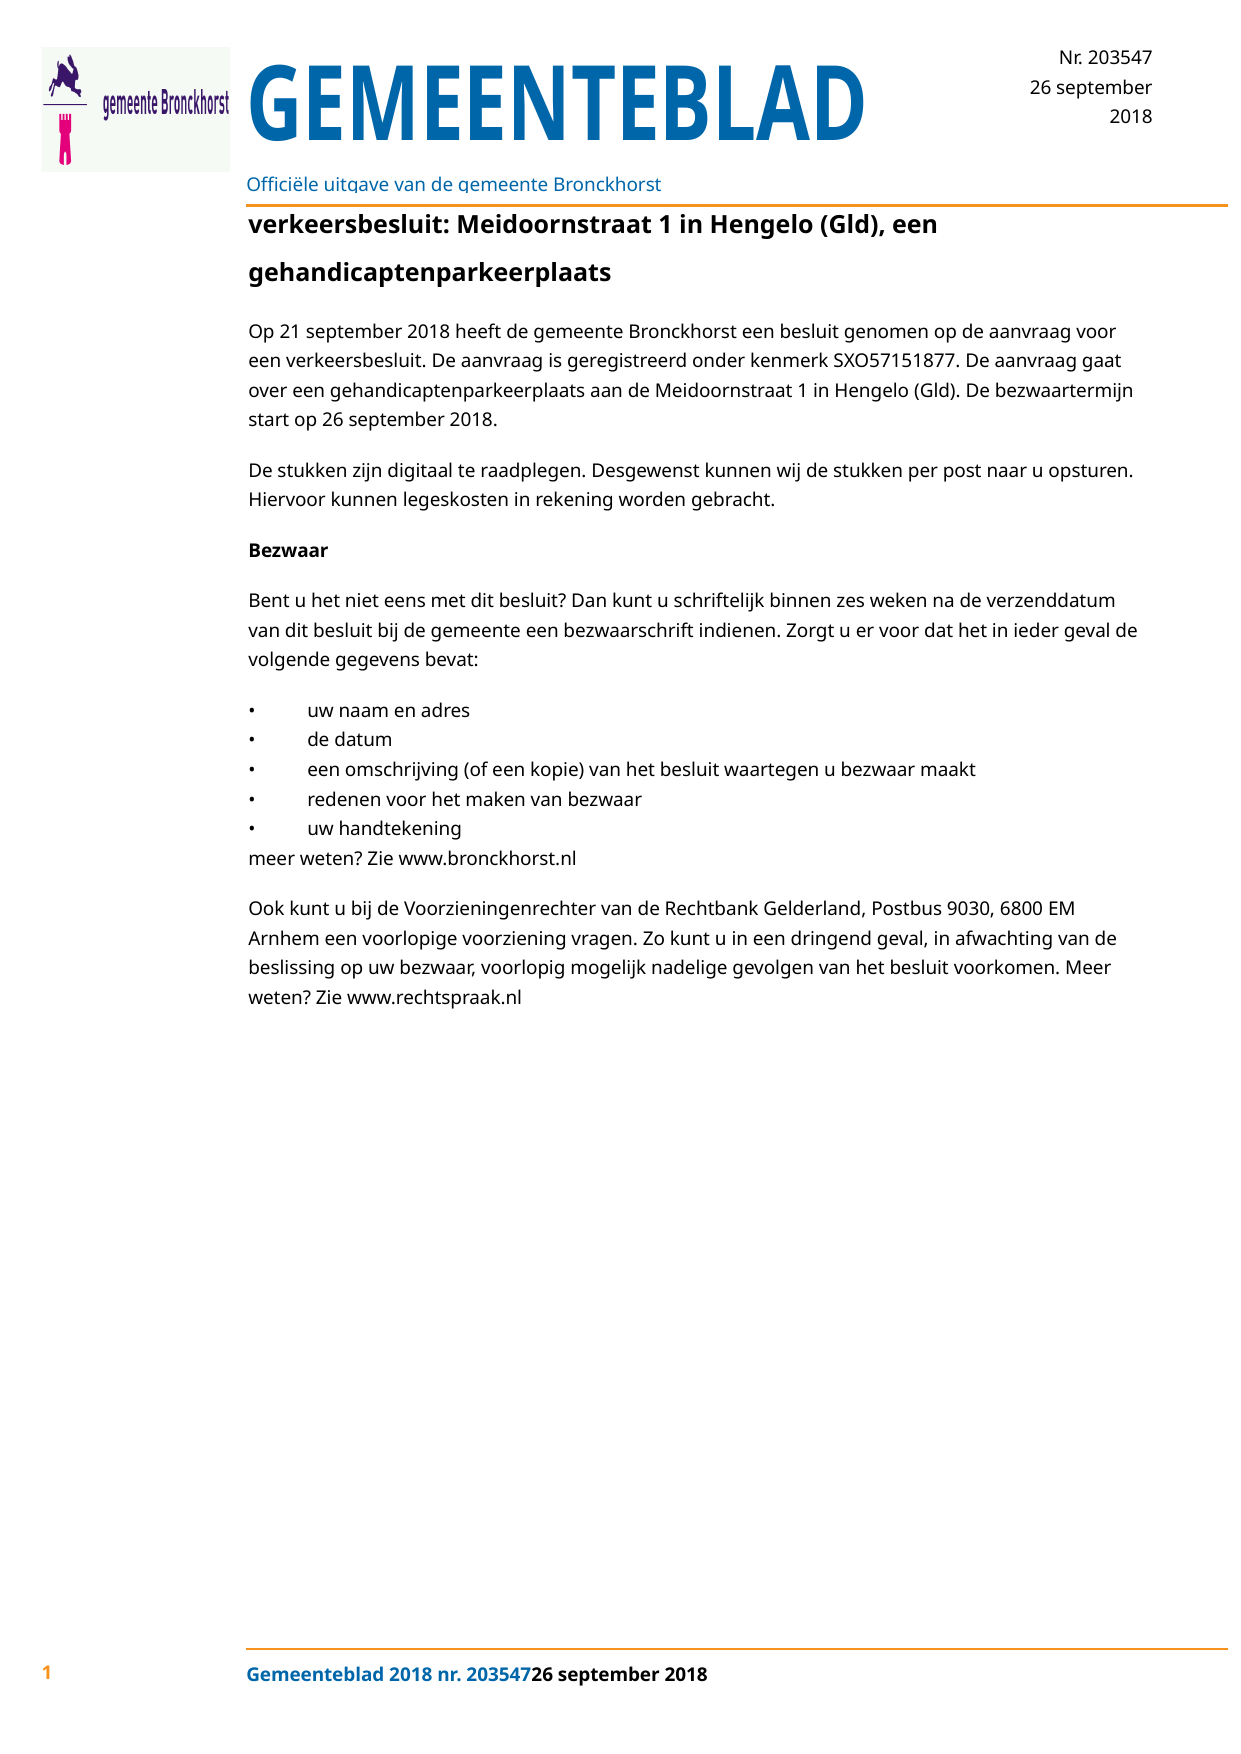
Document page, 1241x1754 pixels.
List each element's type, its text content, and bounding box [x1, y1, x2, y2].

text verkeersbesluit: Meidoornstraat 1 in Hengelo (Gld), een gehandicaptenparkeerplaats [248, 207, 1152, 288]
text Ook kunt u bij de Voorzieningenrechter van de Rechtbank Gelderland, Postbus 9030, 6800 EM Arnhem een voorlopige voorziening vragen. Zo kunt u in een dringend geval, in afwachting van de beslissing op uw bezwaar, voorlopig mogelijk nadelige gevolgen van het besluit voorkomen. Meer weten? Zie www.rechtspraak.nl [248, 895, 1152, 1010]
list een omschrijving (of een kopie) van het besluit waartegen u bezwaar maakt [248, 756, 1152, 782]
text Op 21 september 2018 heeft de gemeente Bronckhorst een besluit genomen op de aanvraag voor een verkeersbesluit. De aanvraag is geregistreerd onder kenmerk SXO57151877. De aanvraag gaat over een gehandicaptenparkeerplaats aan de Meidoornstraat 1 in Hengelo (Gld). De bezwaartermijn start op 26 september 2018. [248, 318, 1152, 432]
text De stukken zijn digitaal te raadplegen. Desgewenst kunnen wij de stukken per post naar u opsturen. Hiervoor kunnen legeskosten in rekening worden gebracht. [248, 457, 1152, 512]
list de datum [248, 727, 1152, 752]
text Bent u het niet eens met dit besluit? Dan kunt u schriftelijk binnen zes weken na de verzenddatum van dit besluit bij de gemeente een bezwaarschrift indienen. Zorgt u er voor dat het in ieder geval de volgende gegevens bevat: [248, 587, 1152, 672]
text Bezwaar [248, 537, 1152, 563]
picture [41, 47, 231, 172]
list uw naam en adres [248, 697, 1152, 723]
list uw handtekening [248, 815, 1152, 841]
text meer weten? Zie www.bronckhorst.nl [248, 845, 1152, 871]
list redenen voor het maken van bezwaar [248, 786, 1152, 812]
